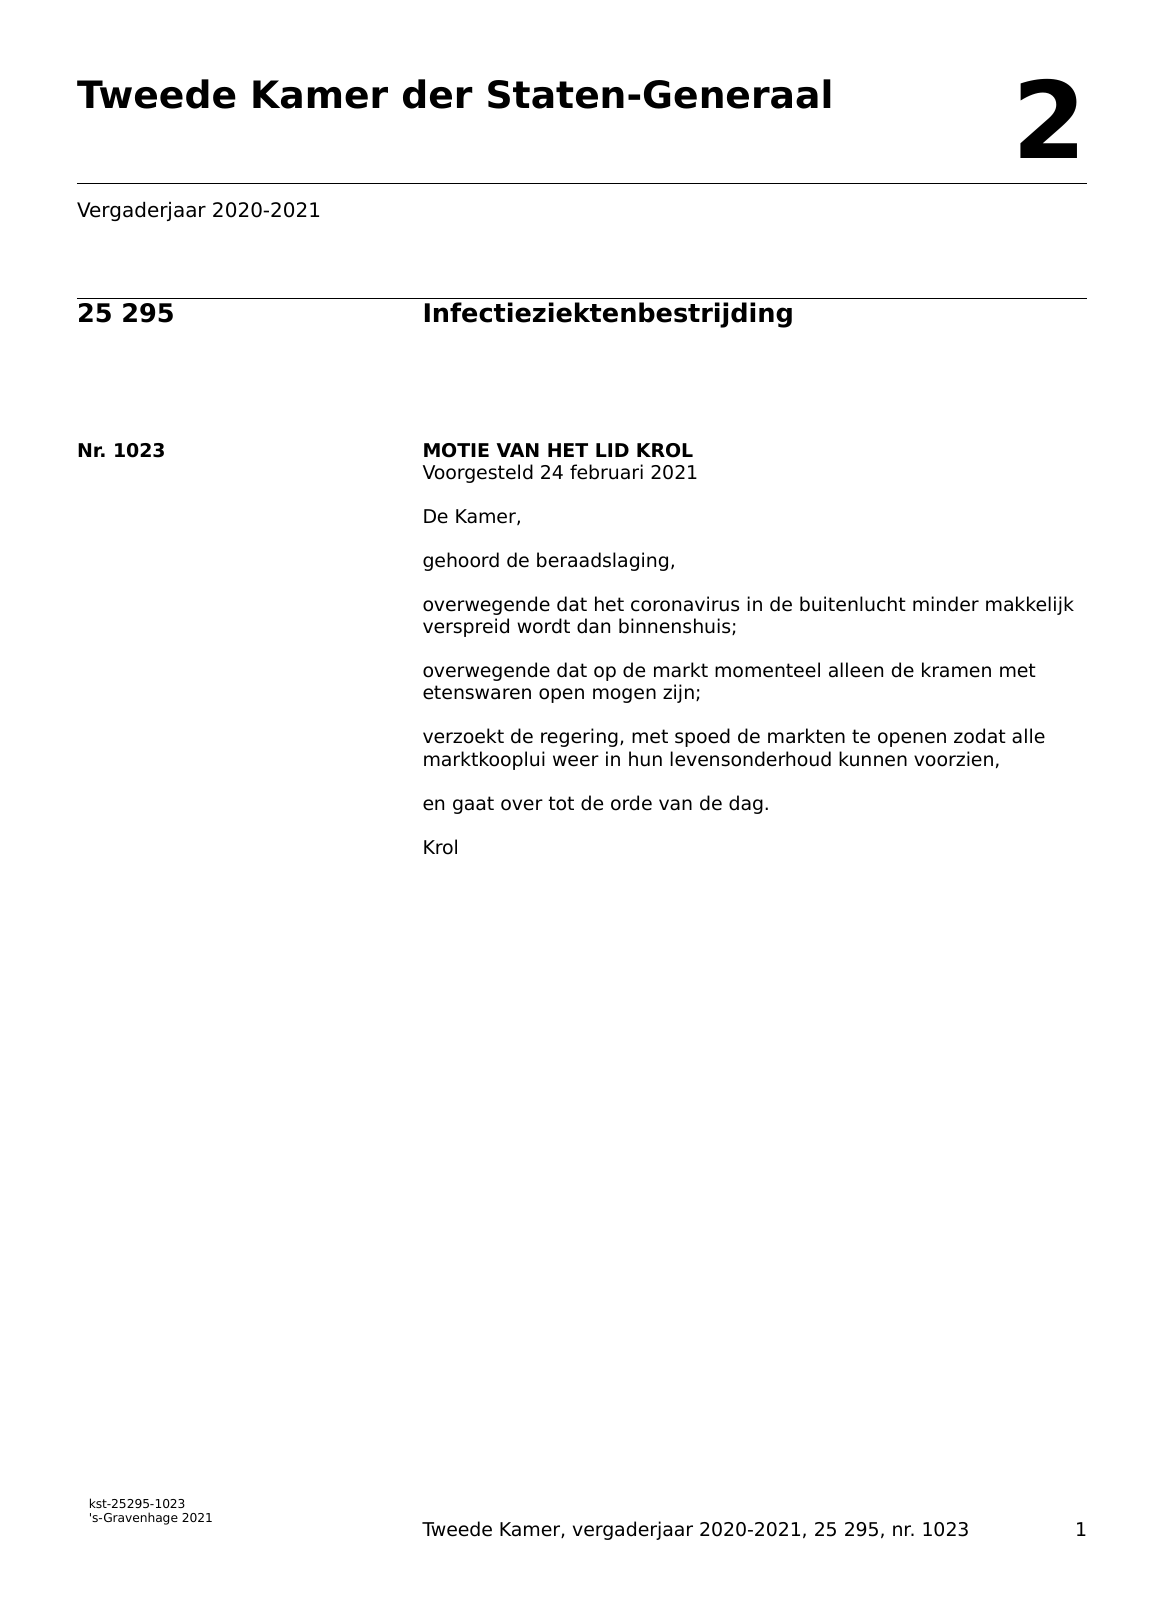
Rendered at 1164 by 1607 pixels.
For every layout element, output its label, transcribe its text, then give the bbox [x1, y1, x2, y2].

text verzoekt de regering, met spoed de markten te openen zodat alle marktkooplui weer in hun levensonderhoud kunnen voorzien, [422, 726, 1087, 770]
subtitle 25 295 Infectieziektenbestrijding [77, 299, 1087, 329]
text en gaat over tot de orde van de dag. [422, 793, 1087, 814]
subtitle Nr. 1023 MOTIE VAN HET LID KROL [77, 440, 1087, 462]
text Voorgesteld 24 februari 2021 [422, 462, 1087, 484]
table_cell Vergaderjaar 2020-2021 [77, 184, 1087, 298]
text 's-Gravenhage 2021 [88, 1511, 323, 1525]
text De Kamer, [422, 506, 1087, 528]
text overwegende dat op de markt momenteel alleen de kramen met etenswaren open mogen zijn; [422, 660, 1087, 704]
text Krol [422, 837, 1087, 859]
text overwegende dat het coronavirus in de buitenlucht minder makkelijk verspreid wordt dan binnenshuis; [422, 594, 1087, 638]
table_header 2 [886, 59, 1087, 183]
table_header Tweede Kamer der Staten-Generaal [77, 59, 886, 183]
text gehoord de beraadslaging, [422, 550, 1087, 572]
text kst-25295-1023 [88, 1497, 323, 1511]
